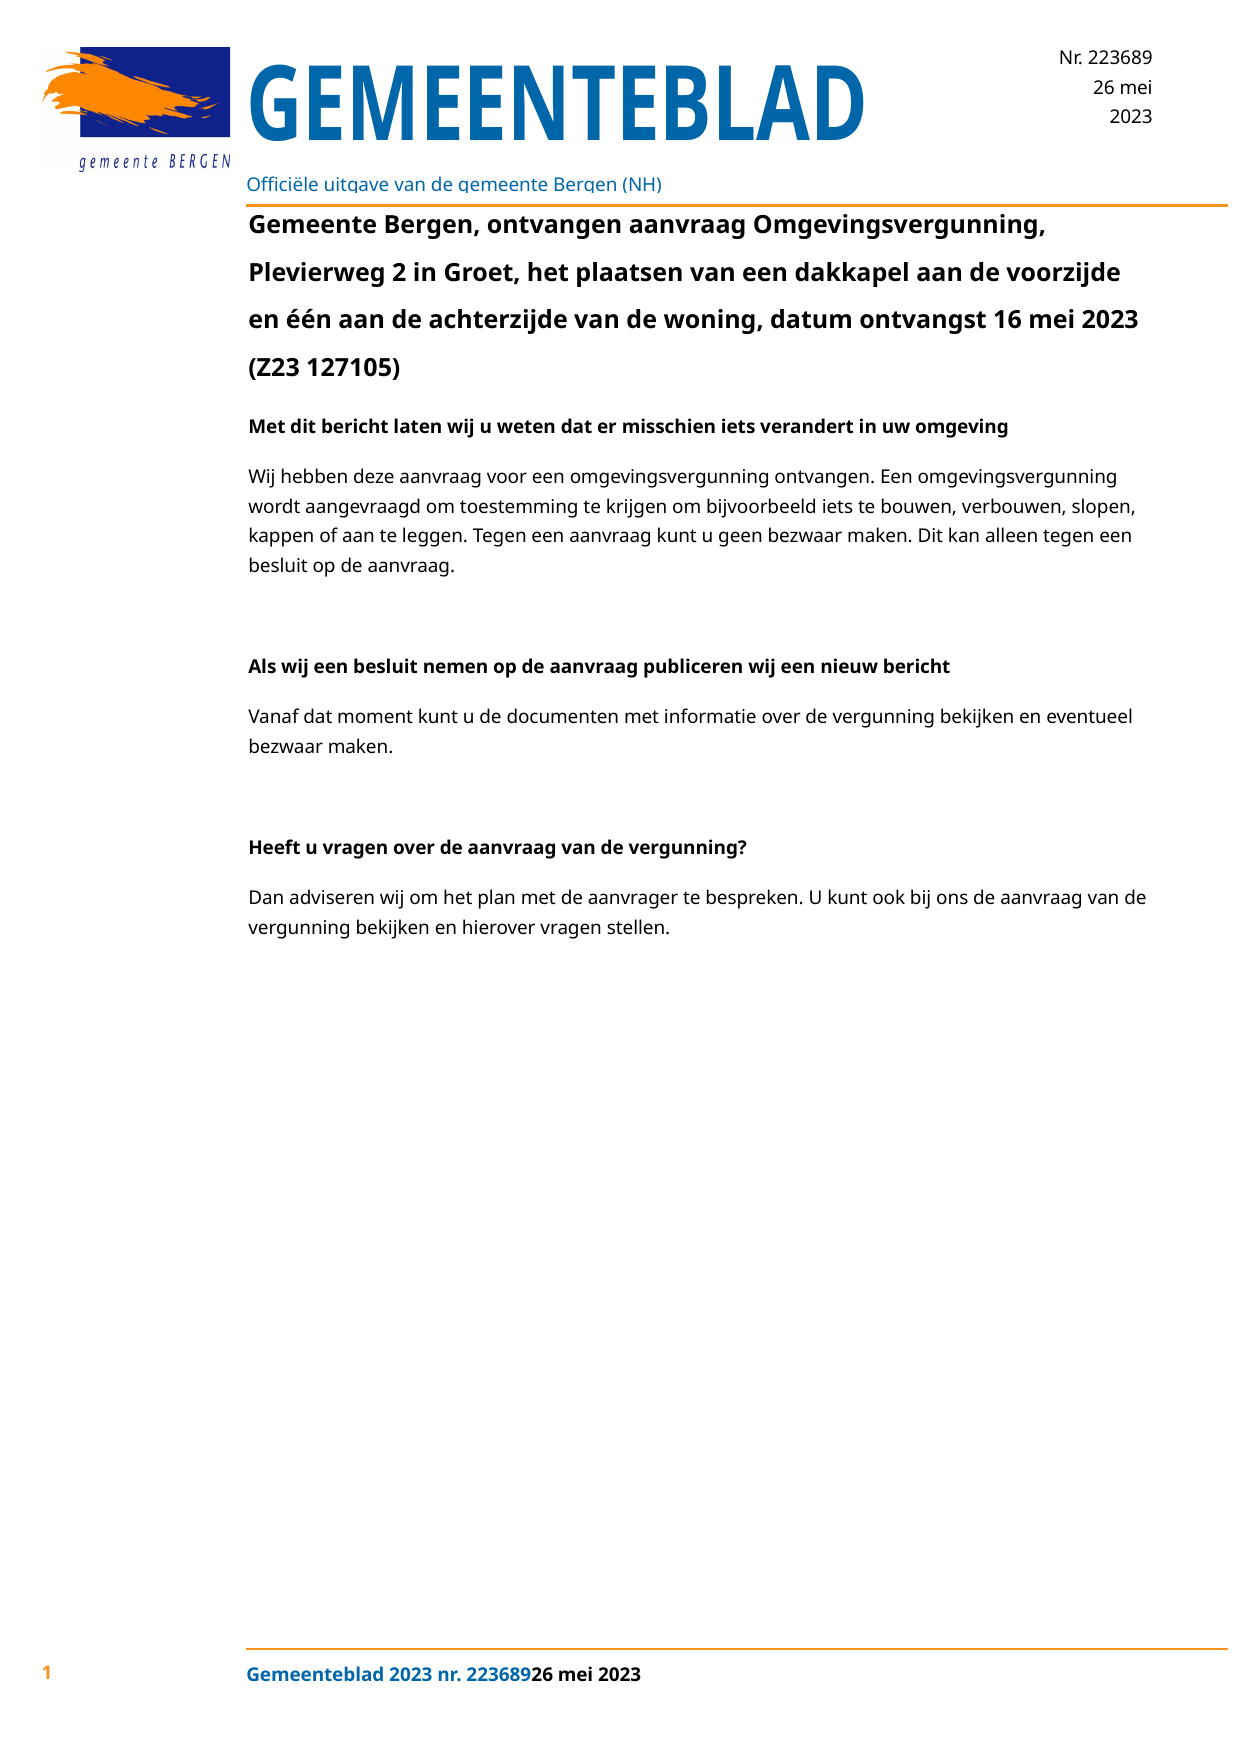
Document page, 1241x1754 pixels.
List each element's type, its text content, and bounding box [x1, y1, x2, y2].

text Dan adviseren wij om het plan met de aanvrager te bespreken. U kunt ook bij ons de aanvraag van de vergunning bekijken en hierover vragen stellen. [248, 884, 1152, 940]
text Wij hebben deze aanvraag voor een omgevingsvergunning ontvangen. Een omgevingsvergunning wordt aangevraagd om toestemming te krijgen om bijvoorbeeld iets te bouwen, verbouwen, slopen, kappen of aan te leggen. Tegen een aanvraag kunt u geen bezwaar maken. Dit kan alleen tegen een besluit op de aanvraag. [248, 463, 1152, 578]
text Gemeente Bergen, ontvangen aanvraag Omgevingsvergunning, Plevierweg 2 in Groet, het plaatsen van een dakkapel aan de voorzijde en één aan de achterzijde van de woning, datum ontvangst 16 mei 2023 (Z23 127105) [248, 207, 1152, 384]
text Als wij een besluit nemen op de aanvraag publiceren wij een nieuw bericht [248, 653, 1152, 679]
picture [41, 47, 231, 172]
text Heeft u vragen over de aanvraag van de vergunning? [248, 834, 1152, 860]
text Vanaf dat moment kunt u de documenten met informatie over de vergunning bekijken en eventueel bezwaar maken. [248, 703, 1152, 759]
text Met dit bericht laten wij u weten dat er misschien iets verandert in uw omgeving [248, 413, 1152, 439]
